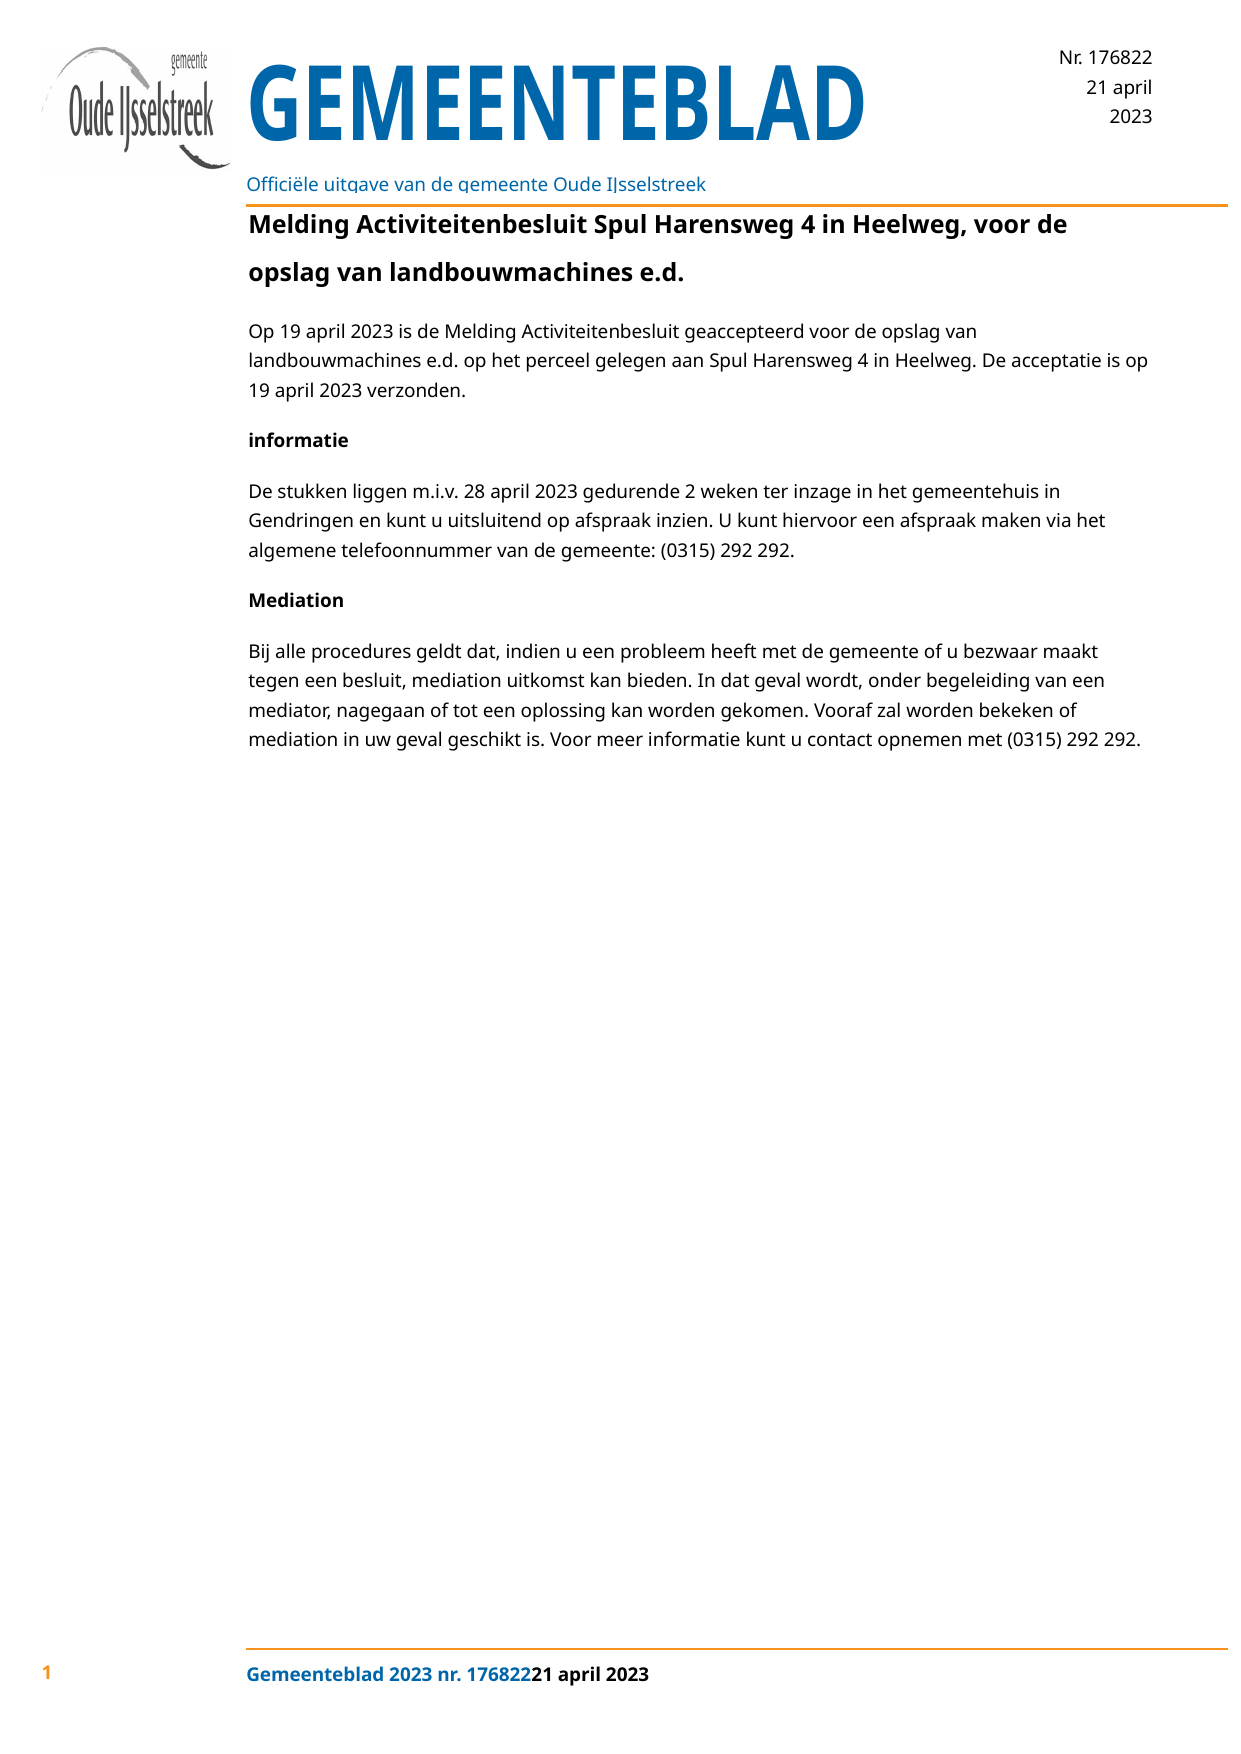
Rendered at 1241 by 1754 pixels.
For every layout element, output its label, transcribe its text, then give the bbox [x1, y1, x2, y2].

text Melding Activiteitenbesluit Spul Harensweg 4 in Heelweg, voor de opslag van landbouwmachines e.d. [248, 207, 1152, 288]
text Mediation [248, 587, 1152, 613]
picture [41, 47, 231, 172]
text Op 19 april 2023 is de Melding Activiteitenbesluit geaccepteerd voor de opslag van landbouwmachines e.d. op het perceel gelegen aan Spul Harensweg 4 in Heelweg. De acceptatie is op 19 april 2023 verzonden. [248, 318, 1152, 403]
text informatie [248, 427, 1152, 453]
text De stukken liggen m.i.v. 28 april 2023 gedurende 2 weken ter inzage in het gemeentehuis in Gendringen en kunt u uitsluitend op afspraak inzien. U kunt hiervoor een afspraak maken via het algemene telefoonnummer van de gemeente: (0315) 292 292. [248, 478, 1152, 563]
text Bij alle procedures geldt dat, indien u een probleem heeft met de gemeente of u bezwaar maakt tegen een besluit, mediation uitkomst kan bieden. In dat geval wordt, onder begeleiding van een mediator, nagegaan of tot een oplossing kan worden gekomen. Vooraf zal worden bekeken of mediation in uw geval geschikt is. Voor meer informatie kunt u contact opnemen met (0315) 292 292. [248, 638, 1152, 752]
